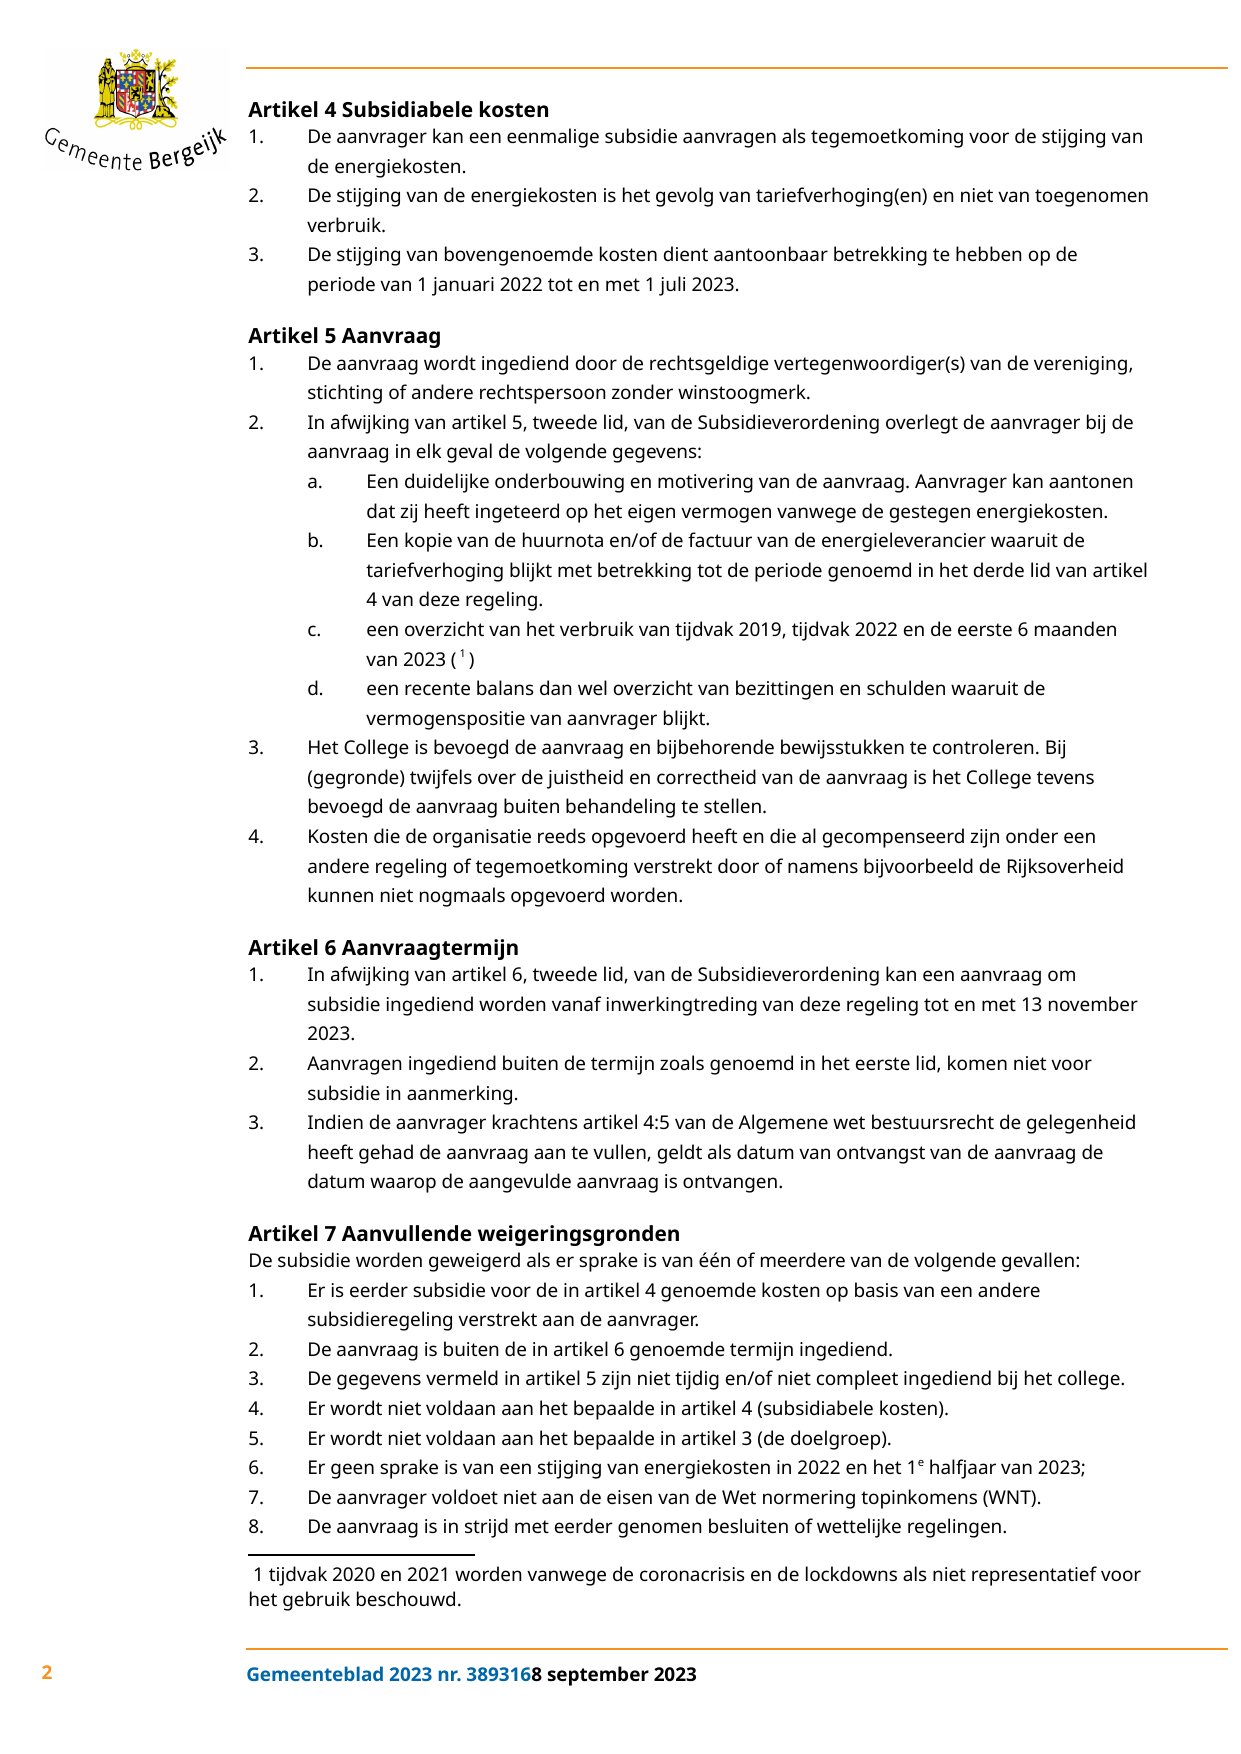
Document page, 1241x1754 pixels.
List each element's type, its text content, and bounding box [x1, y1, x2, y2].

text Artikel 5 Aanvraag [248, 322, 1152, 350]
list Het College is bevoegd de aanvraag en bijbehorende bewijsstukken te controleren. Bij (gegronde) twijfels over de juistheid en correctheid van de aanvraag is het College tevens bevoegd de aanvraag buiten behandeling te stellen. [248, 734, 1152, 819]
list tijdvak 2020 en 2021 worden vanwege de coronacrisis en de lockdowns als niet representatief voor het gebruik beschouwd. [248, 1561, 1152, 1612]
list Er wordt niet voldaan aan het bepaalde in artikel 3 (de doelgroep). [248, 1425, 1152, 1451]
list Kosten die de organisatie reeds opgevoerd heeft en die al gecompenseerd zijn onder een andere regeling of tegemoetkoming verstrekt door of namens bijvoorbeeld de Rijksoverheid kunnen niet nogmaals opgevoerd worden. [248, 823, 1152, 908]
list De gegevens vermeld in artikel 5 zijn niet tijdig en/of niet compleet ingediend bij het college. [248, 1366, 1152, 1391]
list In afwijking van artikel 5, tweede lid, van de Subsidieverordening overlegt de aanvrager bij de aanvraag in elk geval de volgende gegevens: [248, 409, 1152, 464]
list Een duidelijke onderbouwing en motivering van de aanvraag. Aanvrager kan aantonen dat zij heeft ingeteerd op het eigen vermogen vanwege de gestegen energiekosten. [307, 468, 1152, 524]
list De aanvraag is buiten de in artikel 6 genoemde termijn ingediend. [248, 1336, 1152, 1362]
list Indien de aanvrager krachtens artikel 4:5 van de Algemene wet bestuursrecht de gelegenheid heeft gehad de aanvraag aan te vullen, geldt als datum van ontvangst van de aanvraag de datum waarop de aangevulde aanvraag is ontvangen. [248, 1109, 1152, 1194]
list Er is eerder subsidie voor de in artikel 4 genoemde kosten op basis van een andere subsidieregeling verstrekt aan de aanvrager. [248, 1277, 1152, 1332]
list een overzicht van het verbruik van tijdvak 2019, tijdvak 2022 en de eerste 6 maanden van 2023 () [307, 616, 1152, 672]
list De stijging van de energiekosten is het gevolg van tariefverhoging(en) en niet van toegenomen verbruik. [248, 182, 1152, 238]
text Artikel 4 Subsidiabele kosten [248, 95, 1152, 123]
list Een kopie van de huurnota en/of de factuur van de energieleverancier waaruit de tariefverhoging blijkt met betrekking tot de periode genoemd in het derde lid van artikel 4 van deze regeling. [307, 527, 1152, 612]
text Artikel 7 Aanvullende weigeringsgronden [248, 1219, 1152, 1247]
list Er wordt niet voldaan aan het bepaalde in artikel 4 (subsidiabele kosten). [248, 1395, 1152, 1421]
list De stijging van bovengenoemde kosten dient aantoonbaar betrekking te hebben op de periode van 1 januari 2022 tot en met 1 juli 2023. [248, 242, 1152, 297]
list Er geen sprake is van een stijging van energiekosten in 2022 en het 1e halfjaar van 2023; [248, 1454, 1152, 1480]
list De aanvraag wordt ingediend door de rechtsgeldige vertegenwoordiger(s) van de vereniging, stichting of andere rechtspersoon zonder winstoogmerk. [248, 350, 1152, 405]
picture [41, 47, 231, 172]
list een recente balans dan wel overzicht van bezittingen en schulden waaruit de vermogenspositie van aanvrager blijkt. [307, 675, 1152, 731]
list In afwijking van artikel 6, tweede lid, van de Subsidieverordening kan een aanvraag om subsidie ingediend worden vanaf inwerkingtreding van deze regeling tot en met 13 november 2023. [248, 961, 1152, 1046]
list Aanvragen ingediend buiten de termijn zoals genoemd in het eerste lid, komen niet voor subsidie in aanmerking. [248, 1050, 1152, 1105]
text Artikel 6 Aanvraagtermijn [248, 933, 1152, 961]
list De aanvrager kan een eenmalige subsidie aanvragen als tegemoetkoming voor de stijging van de energiekosten. [248, 123, 1152, 178]
list De aanvraag is in strijd met eerder genomen besluiten of wettelijke regelingen. [248, 1513, 1152, 1539]
list De aanvrager voldoet niet aan de eisen van de Wet normering topinkomens (WNT). [248, 1484, 1152, 1510]
text De subsidie worden geweigerd als er sprake is van één of meerdere van de volgende gevallen: [248, 1247, 1152, 1273]
